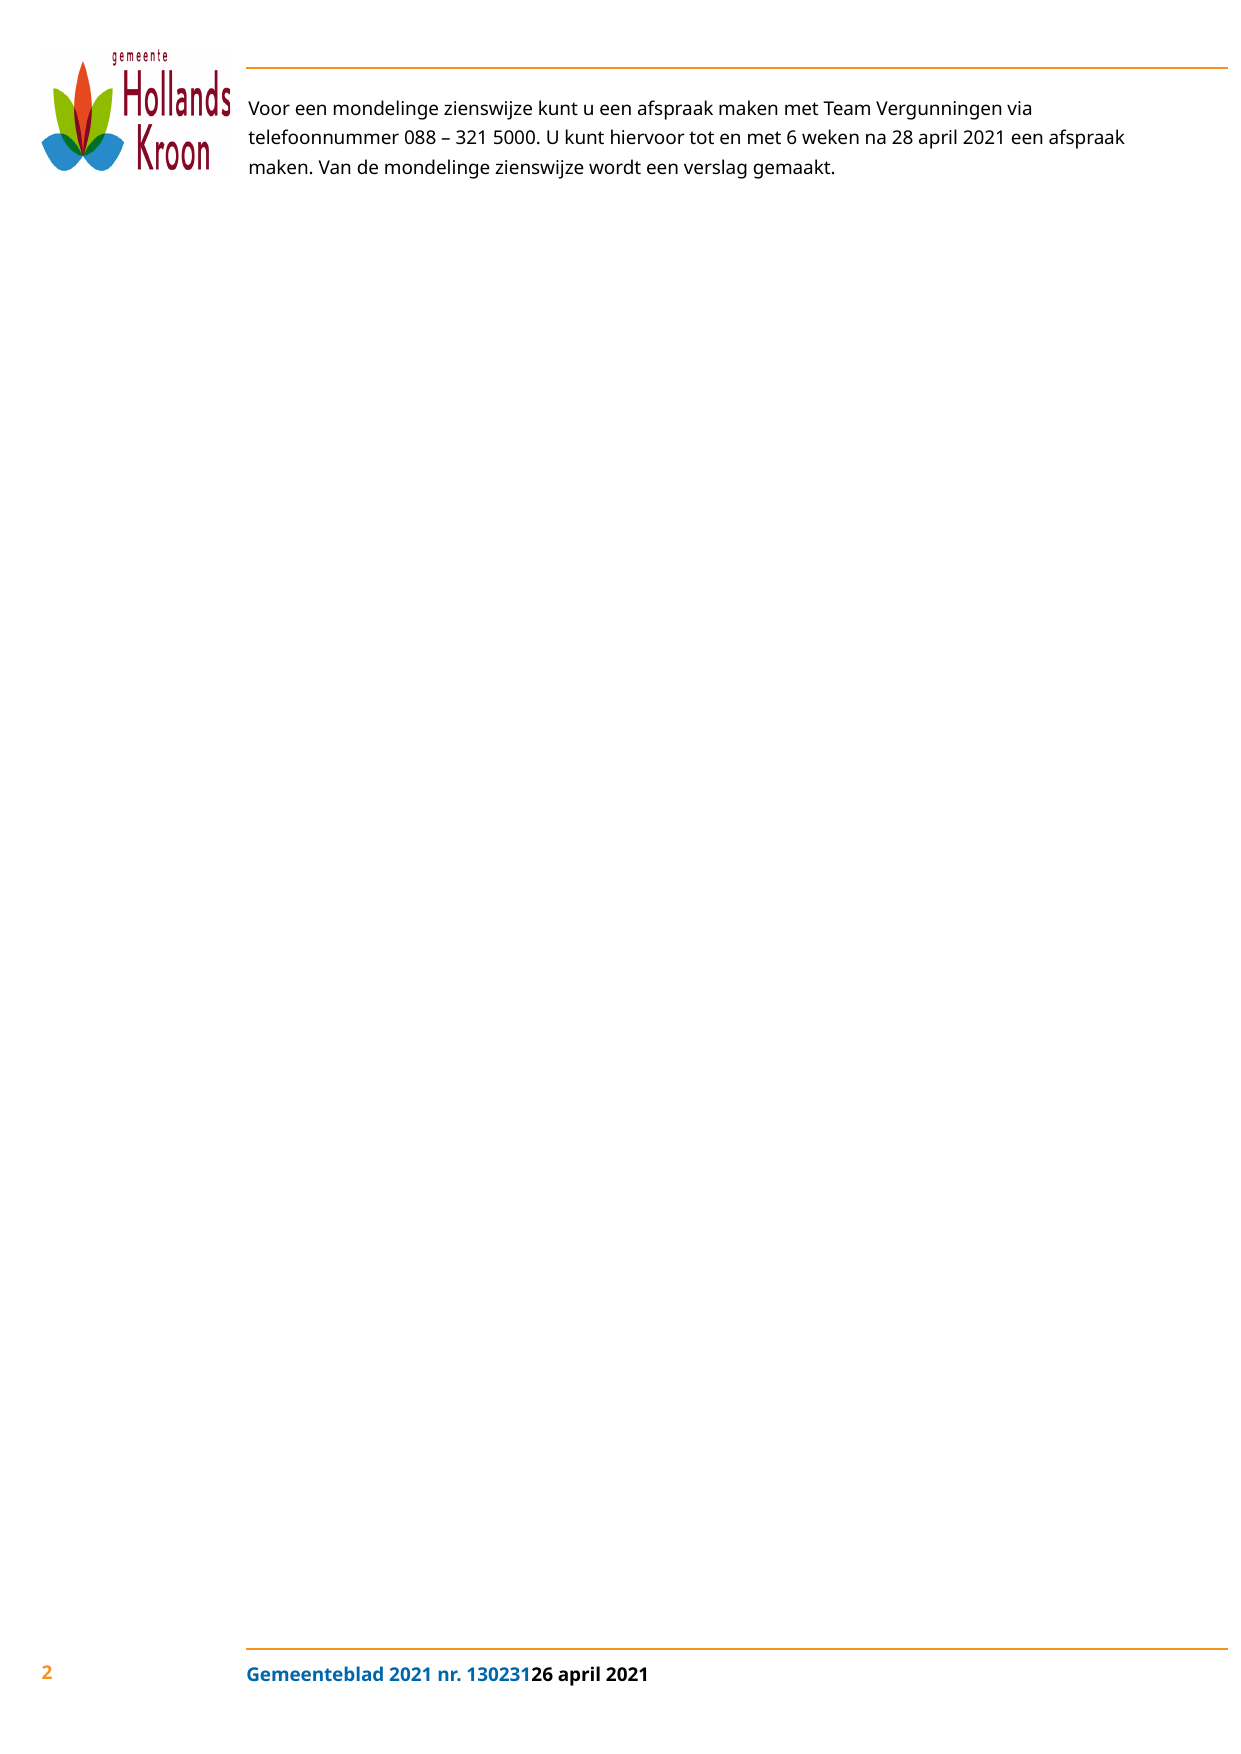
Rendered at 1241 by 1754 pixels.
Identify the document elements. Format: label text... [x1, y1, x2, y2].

picture [41, 47, 231, 172]
text Voor een mondelinge zienswijze kunt u een afspraak maken met Team Vergunningen via telefoonnummer 088 – 321 5000. U kunt hiervoor tot en met 6 weken na 28 april 2021 een afspraak maken. Van de mondelinge zienswijze wordt een verslag gemaakt. [248, 95, 1152, 180]
